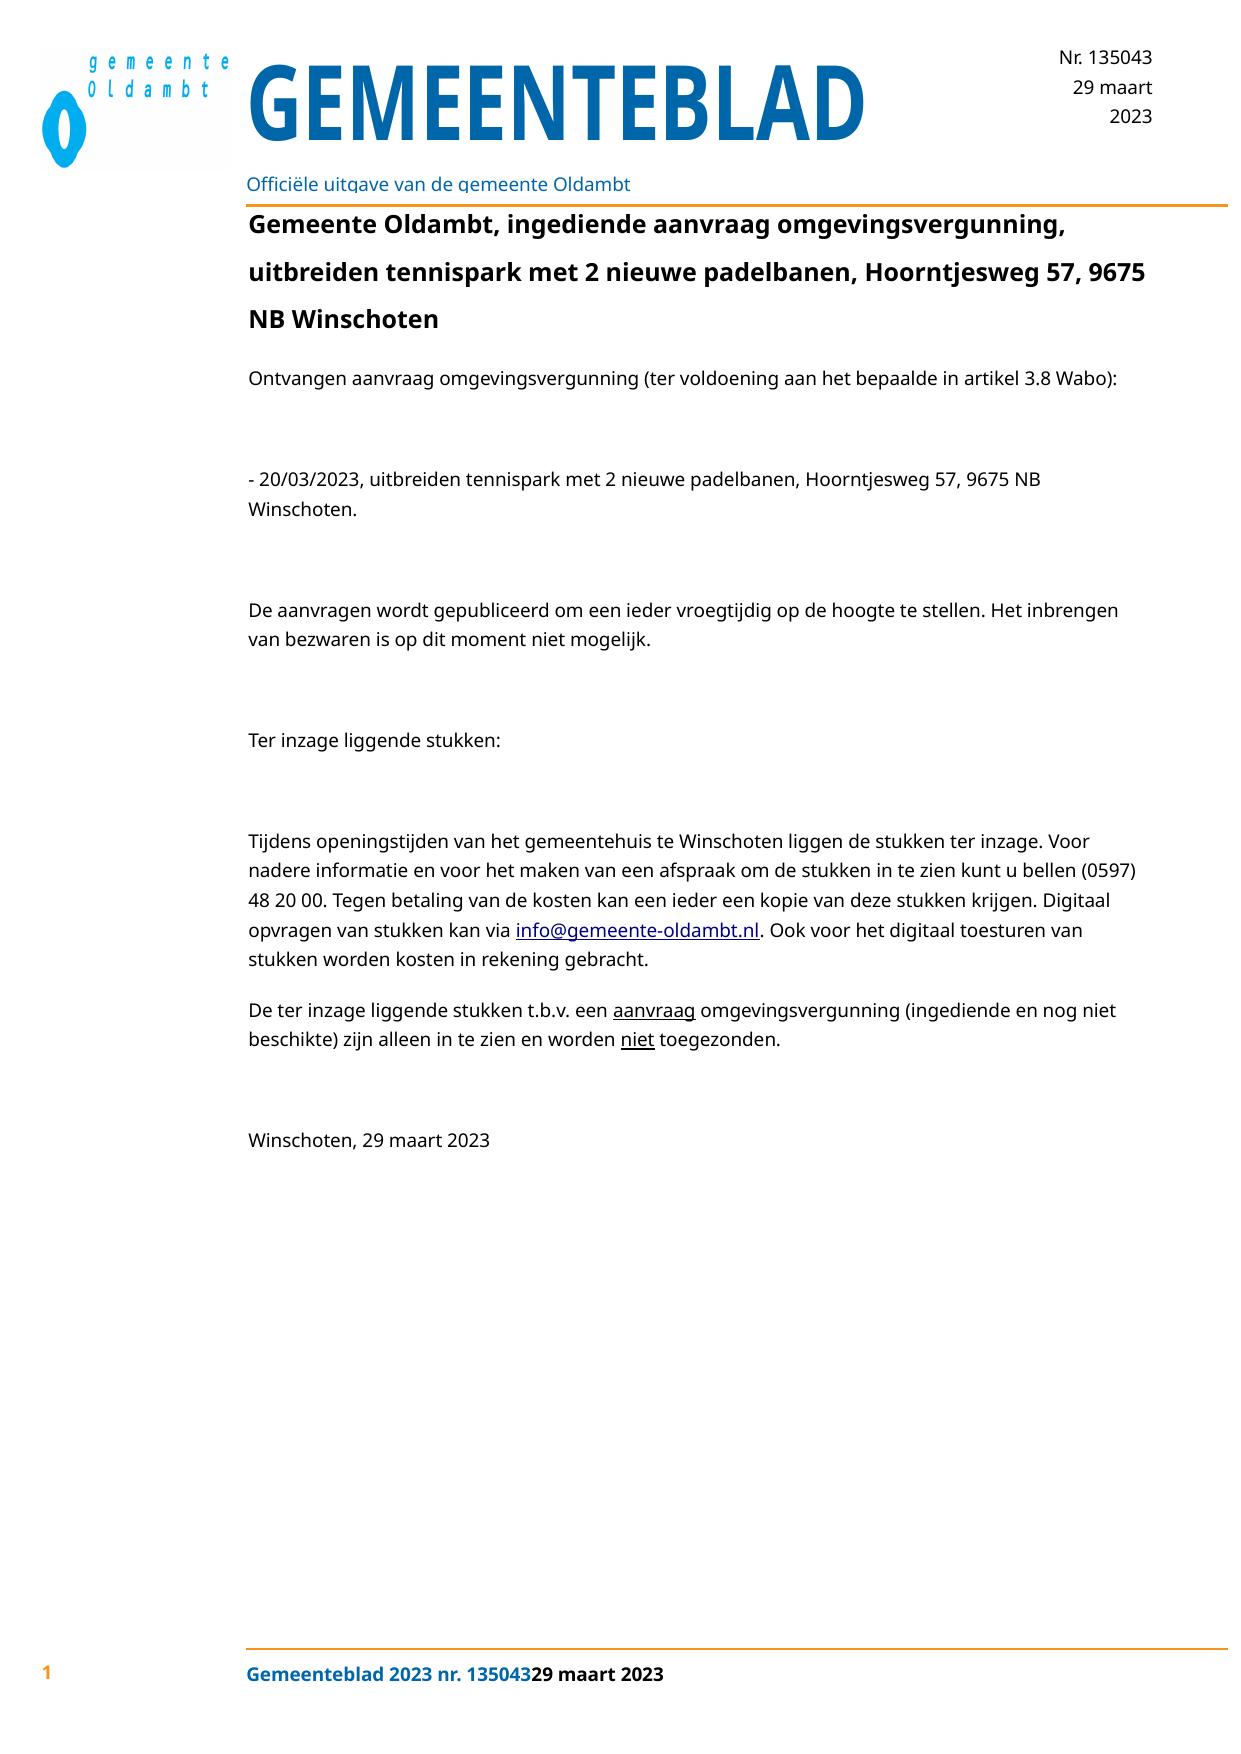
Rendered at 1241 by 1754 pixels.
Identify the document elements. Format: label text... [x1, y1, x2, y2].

text Ter inzage liggende stukken: [248, 727, 1152, 753]
text De aanvragen wordt gepubliceerd om een ieder vroegtijdig op de hoogte te stellen. Het inbrengen van bezwaren is op dit moment niet mogelijk. [248, 597, 1152, 652]
text Tijdens openingstijden van het gemeentehuis te Winschoten liggen de stukken ter inzage. Voor nadere informatie en voor het maken van een afspraak om de stukken in te zien kunt u bellen (0597) 48 20 00. Tegen betaling van de kosten kan een ieder een kopie van deze stukken krijgen. Digitaal opvragen van stukken kan via info@gemeente-oldambt.nl. Ook voor het digitaal toesturen van stukken worden kosten in rekening gebracht. [248, 828, 1152, 972]
text De ter inzage liggende stukken t.b.v. een aanvraag omgevingsvergunning (ingediende en nog niet beschikte) zijn alleen in te zien en worden niet toegezonden. [248, 997, 1152, 1052]
text Ontvangen aanvraag omgevingsvergunning (ter voldoening aan het bepaalde in artikel 3.8 Wabo): [248, 366, 1152, 391]
picture [41, 47, 231, 172]
text Gemeente Oldambt, ingediende aanvraag omgevingsvergunning, uitbreiden tennispark met 2 nieuwe padelbanen, Hoorntjesweg 57, 9675 NB Winschoten [248, 207, 1152, 336]
text Winschoten, 29 maart 2023 [248, 1127, 1152, 1153]
text - 20/03/2023, uitbreiden tennispark met 2 nieuwe padelbanen, Hoorntjesweg 57, 9675 NB Winschoten. [248, 466, 1152, 522]
